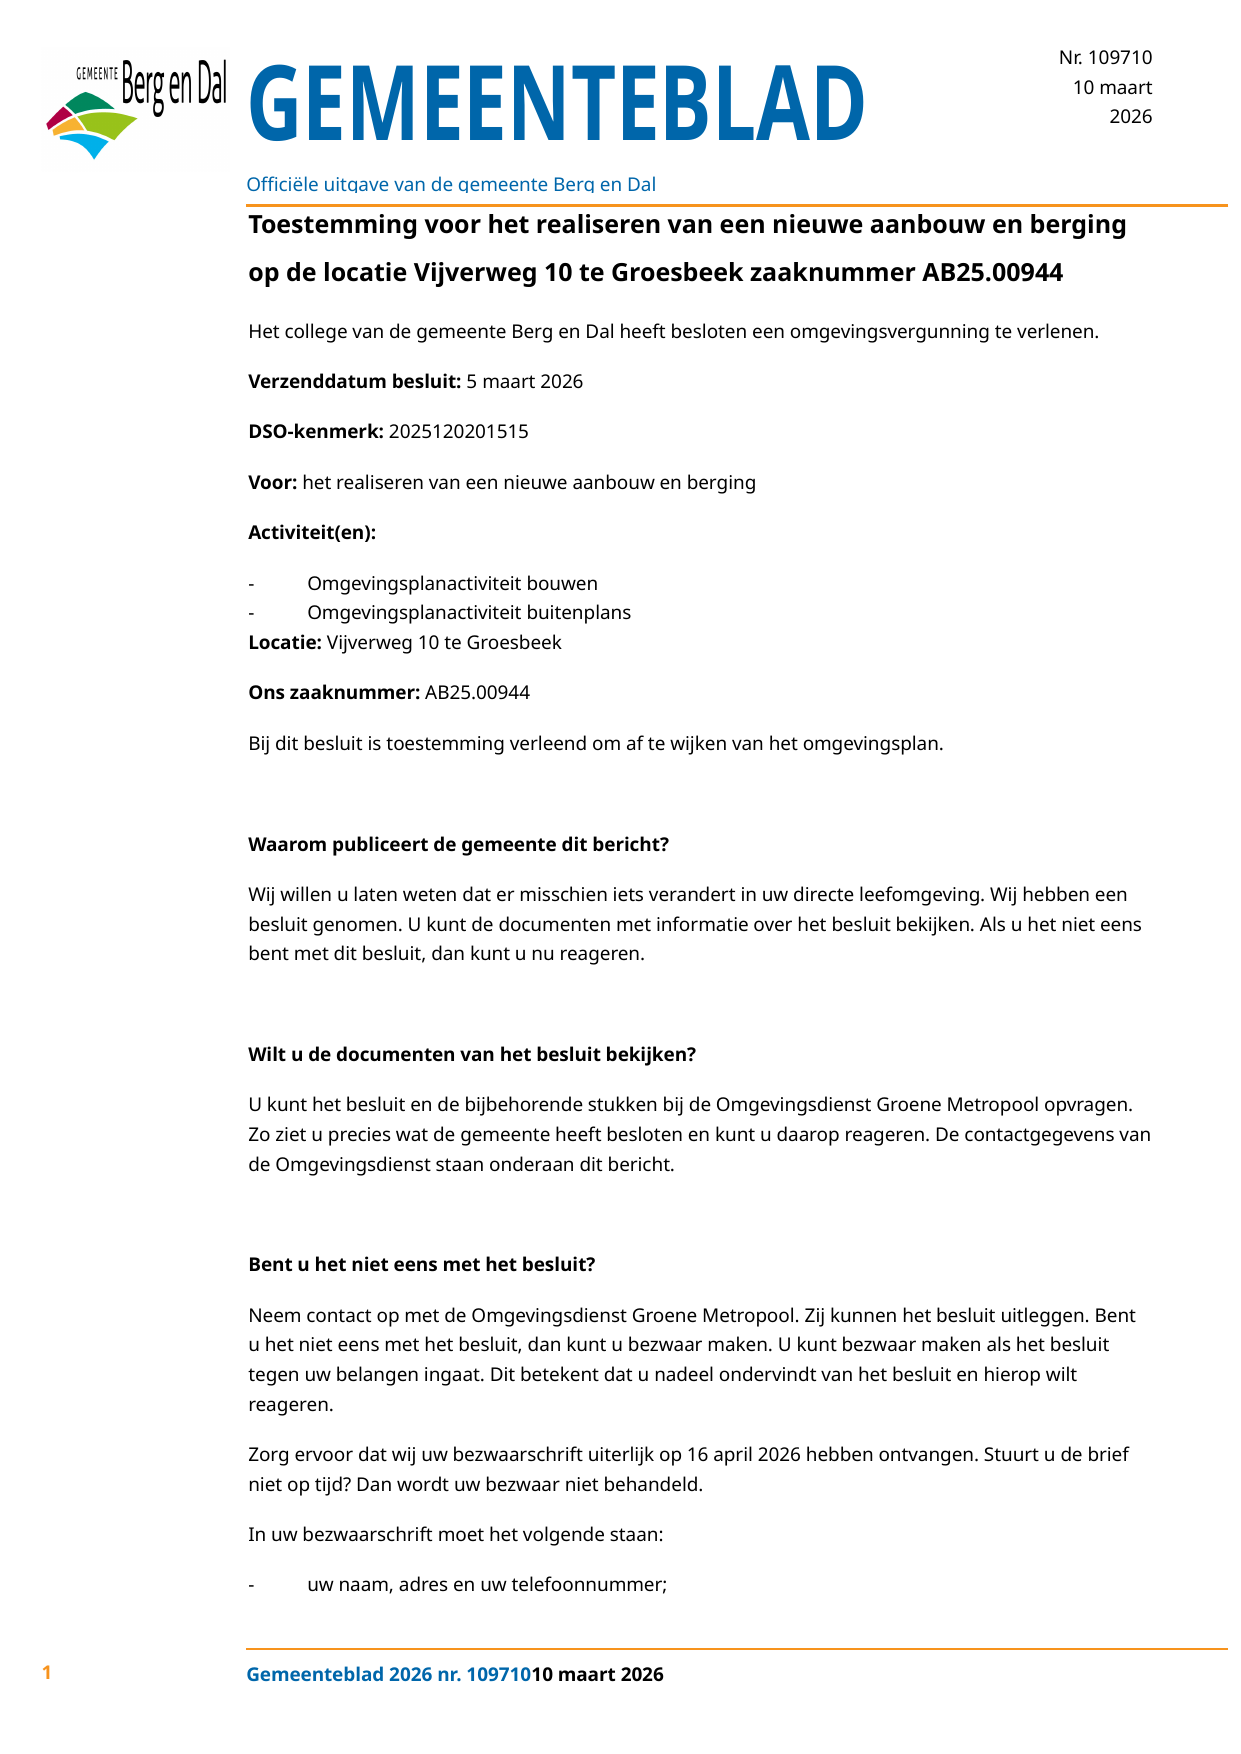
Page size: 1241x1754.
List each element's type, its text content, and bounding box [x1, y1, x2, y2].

text Wilt u de documenten van het besluit bekijken? [248, 1041, 1152, 1067]
text Zorg ervoor dat wij uw bezwaarschrift uiterlijk op 16 april 2026 hebben ontvangen. Stuurt u de brief niet op tijd? Dan wordt uw bezwaar niet behandeld. [248, 1441, 1152, 1497]
list Omgevingsplanactiviteit bouwen [248, 570, 1152, 596]
list Omgevingsplanactiviteit buitenplans [248, 599, 1152, 625]
list uw naam, adres en uw telefoonnummer; [248, 1572, 1152, 1597]
text Activiteit(en): [248, 519, 1152, 545]
picture [41, 47, 231, 172]
text In uw bezwaarschrift moet het volgende staan: [248, 1521, 1152, 1547]
text Voor: het realiseren van een nieuwe aanbouw en berging [248, 469, 1152, 495]
text Bij dit besluit is toestemming verleend om af te wijken van het omgevingsplan. [248, 730, 1152, 756]
text U kunt het besluit en de bijbehorende stukken bij de Omgevingsdienst Groene Metropool opvragen. Zo ziet u precies wat de gemeente heeft besloten en kunt u daarop reageren. De contactgegevens van de Omgevingsdienst staan onderaan dit bericht. [248, 1092, 1152, 1177]
text Bent u het niet eens met het besluit? [248, 1252, 1152, 1277]
text Het college van de gemeente Berg en Dal heeft besloten een omgevingsvergunning te verlenen. [248, 318, 1152, 344]
text Toestemming voor het realiseren van een nieuwe aanbouw en berging op de locatie Vijverweg 10 te Groesbeek zaaknummer AB25.00944 [248, 207, 1152, 288]
text Locatie: Vijverweg 10 te Groesbeek [248, 629, 1152, 655]
text DSO-kenmerk: 2025120201515 [248, 419, 1152, 444]
text Wij willen u laten weten dat er misschien iets verandert in uw directe leefomgeving. Wij hebben een besluit genomen. U kunt de documenten met informatie over het besluit bekijken. Als u het niet eens bent met dit besluit, dan kunt u nu reageren. [248, 881, 1152, 966]
text Ons zaaknummer: AB25.00944 [248, 679, 1152, 705]
text Waarom publiceert de gemeente dit bericht? [248, 831, 1152, 857]
text Neem contact op met de Omgevingsdienst Groene Metropool. Zij kunnen het besluit uitleggen. Bent u het niet eens met het besluit, dan kunt u bezwaar maken. U kunt bezwaar maken als het besluit tegen uw belangen ingaat. Dit betekent dat u nadeel ondervindt van het besluit en hierop wilt reageren. [248, 1302, 1152, 1417]
text Verzenddatum besluit: 5 maart 2026 [248, 368, 1152, 394]
